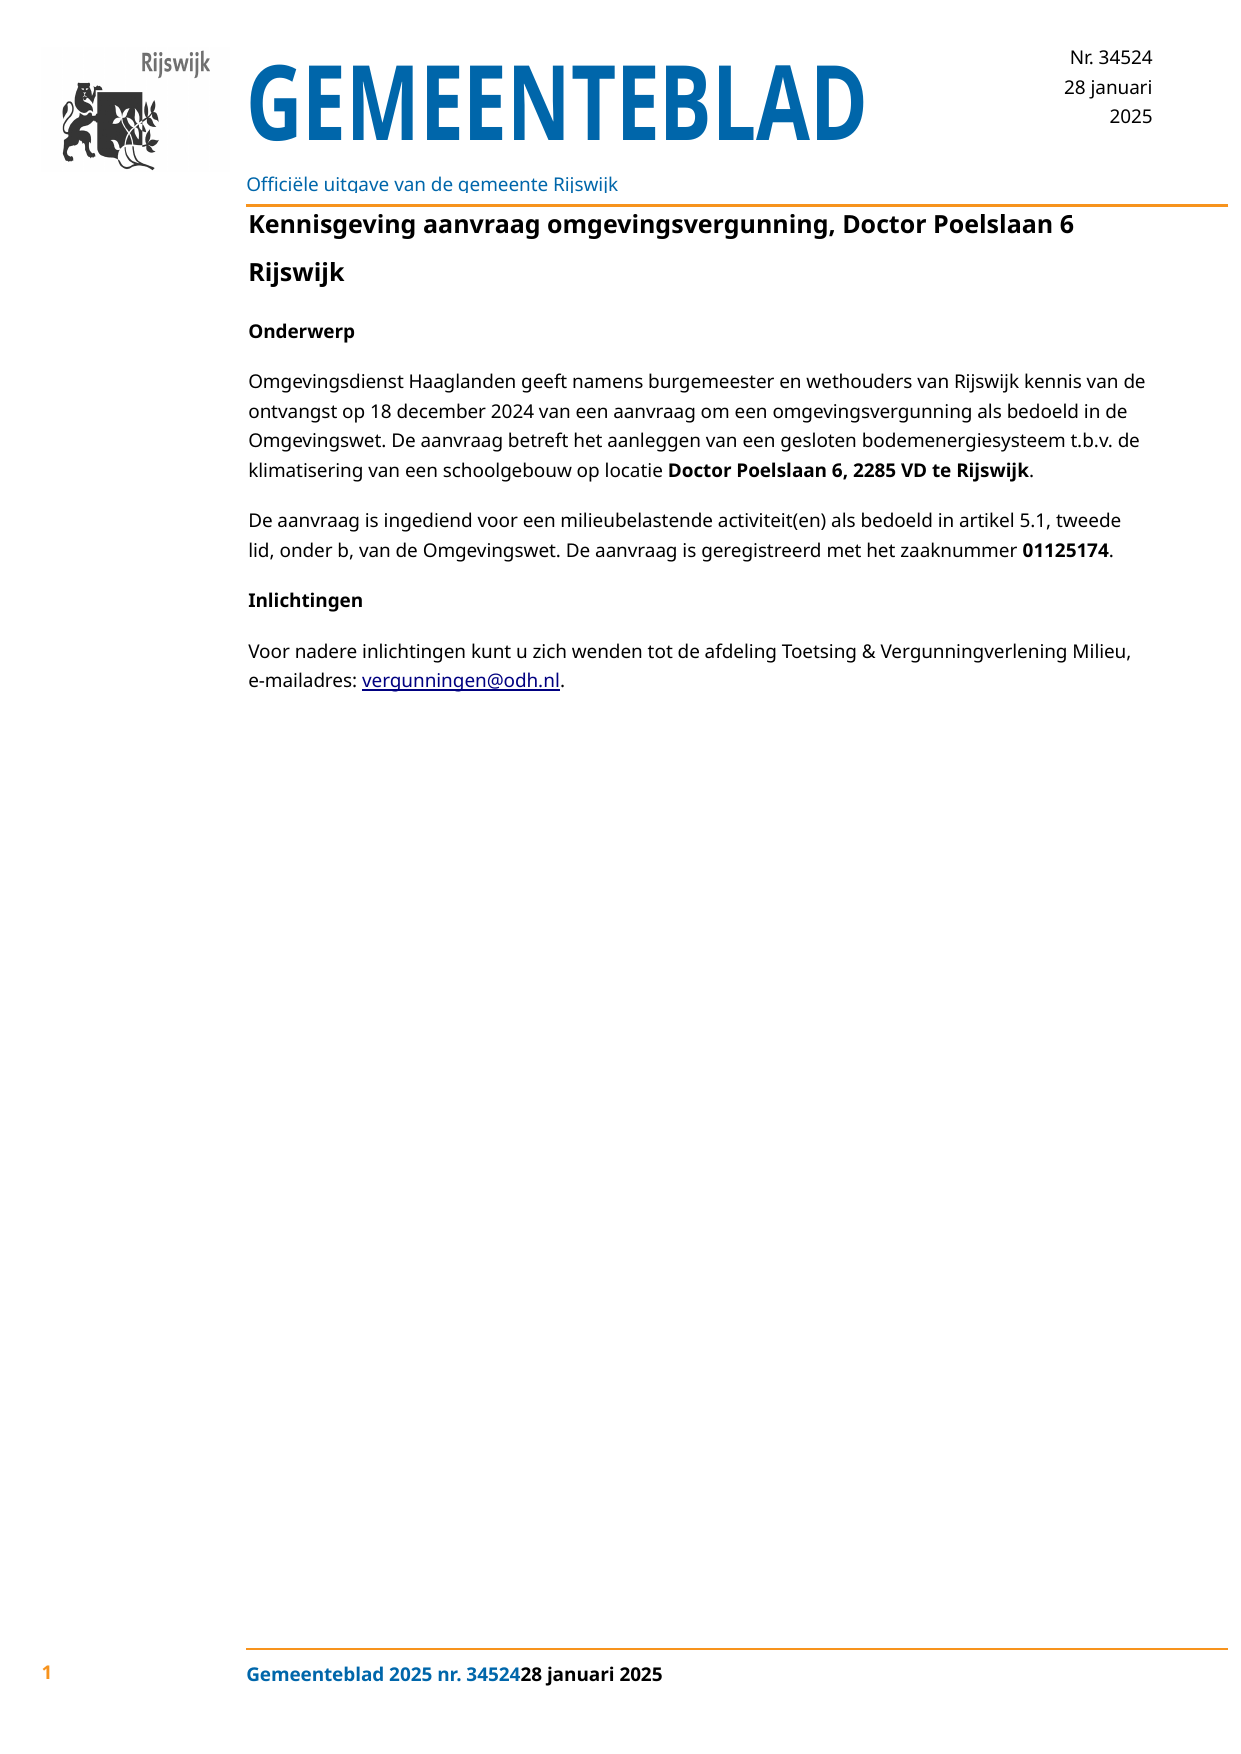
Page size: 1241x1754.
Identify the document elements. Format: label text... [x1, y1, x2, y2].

text Kennisgeving aanvraag omgevingsvergunning, Doctor Poelslaan 6 Rijswijk [248, 207, 1152, 288]
text Voor nadere inlichtingen kunt u zich wenden tot de afdeling Toetsing & Vergunningverlening Milieu, e-mailadres: vergunningen@odh.nl. [248, 638, 1152, 693]
text Onderwerp [248, 318, 1152, 344]
text Inlichtingen [248, 587, 1152, 613]
text Omgevingsdienst Haaglanden geeft namens burgemeester en wethouders van Rijswijk kennis van de ontvangst op 18 december 2024 van een aanvraag om een omgevingsvergunning als bedoeld in de Omgevingswet. De aanvraag betreft het aanleggen van een gesloten bodemenergiesysteem t.b.v. de klimatisering van een schoolgebouw op locatie Doctor Poelslaan 6, 2285 VD te Rijswijk. [248, 368, 1152, 483]
picture [41, 47, 231, 172]
text De aanvraag is ingediend voor een milieubelastende activiteit(en) als bedoeld in artikel 5.1, tweede lid, onder b, van de Omgevingswet. De aanvraag is geregistreerd met het zaaknummer 01125174. [248, 507, 1152, 563]
